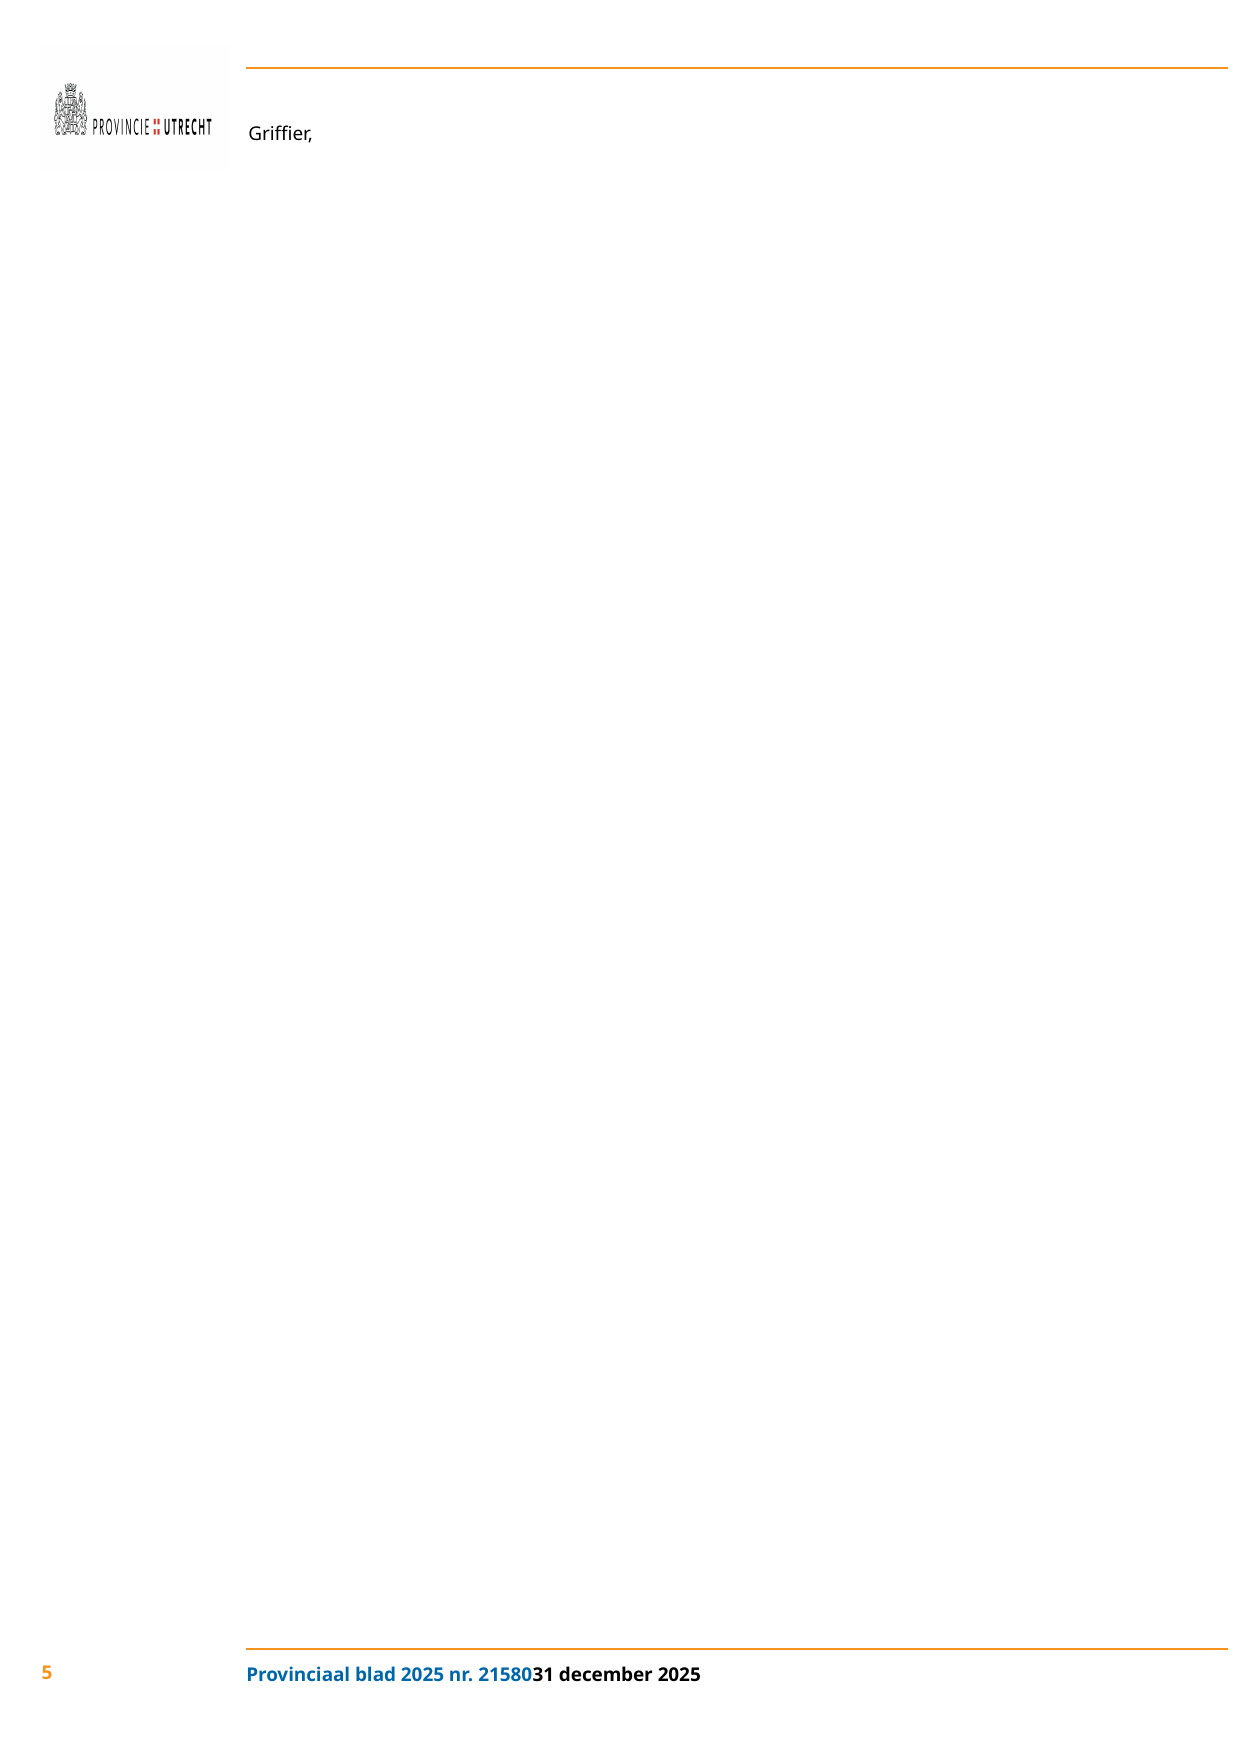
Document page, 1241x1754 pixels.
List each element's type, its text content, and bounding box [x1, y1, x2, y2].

picture [41, 47, 231, 172]
text Griffier, [248, 121, 1152, 146]
